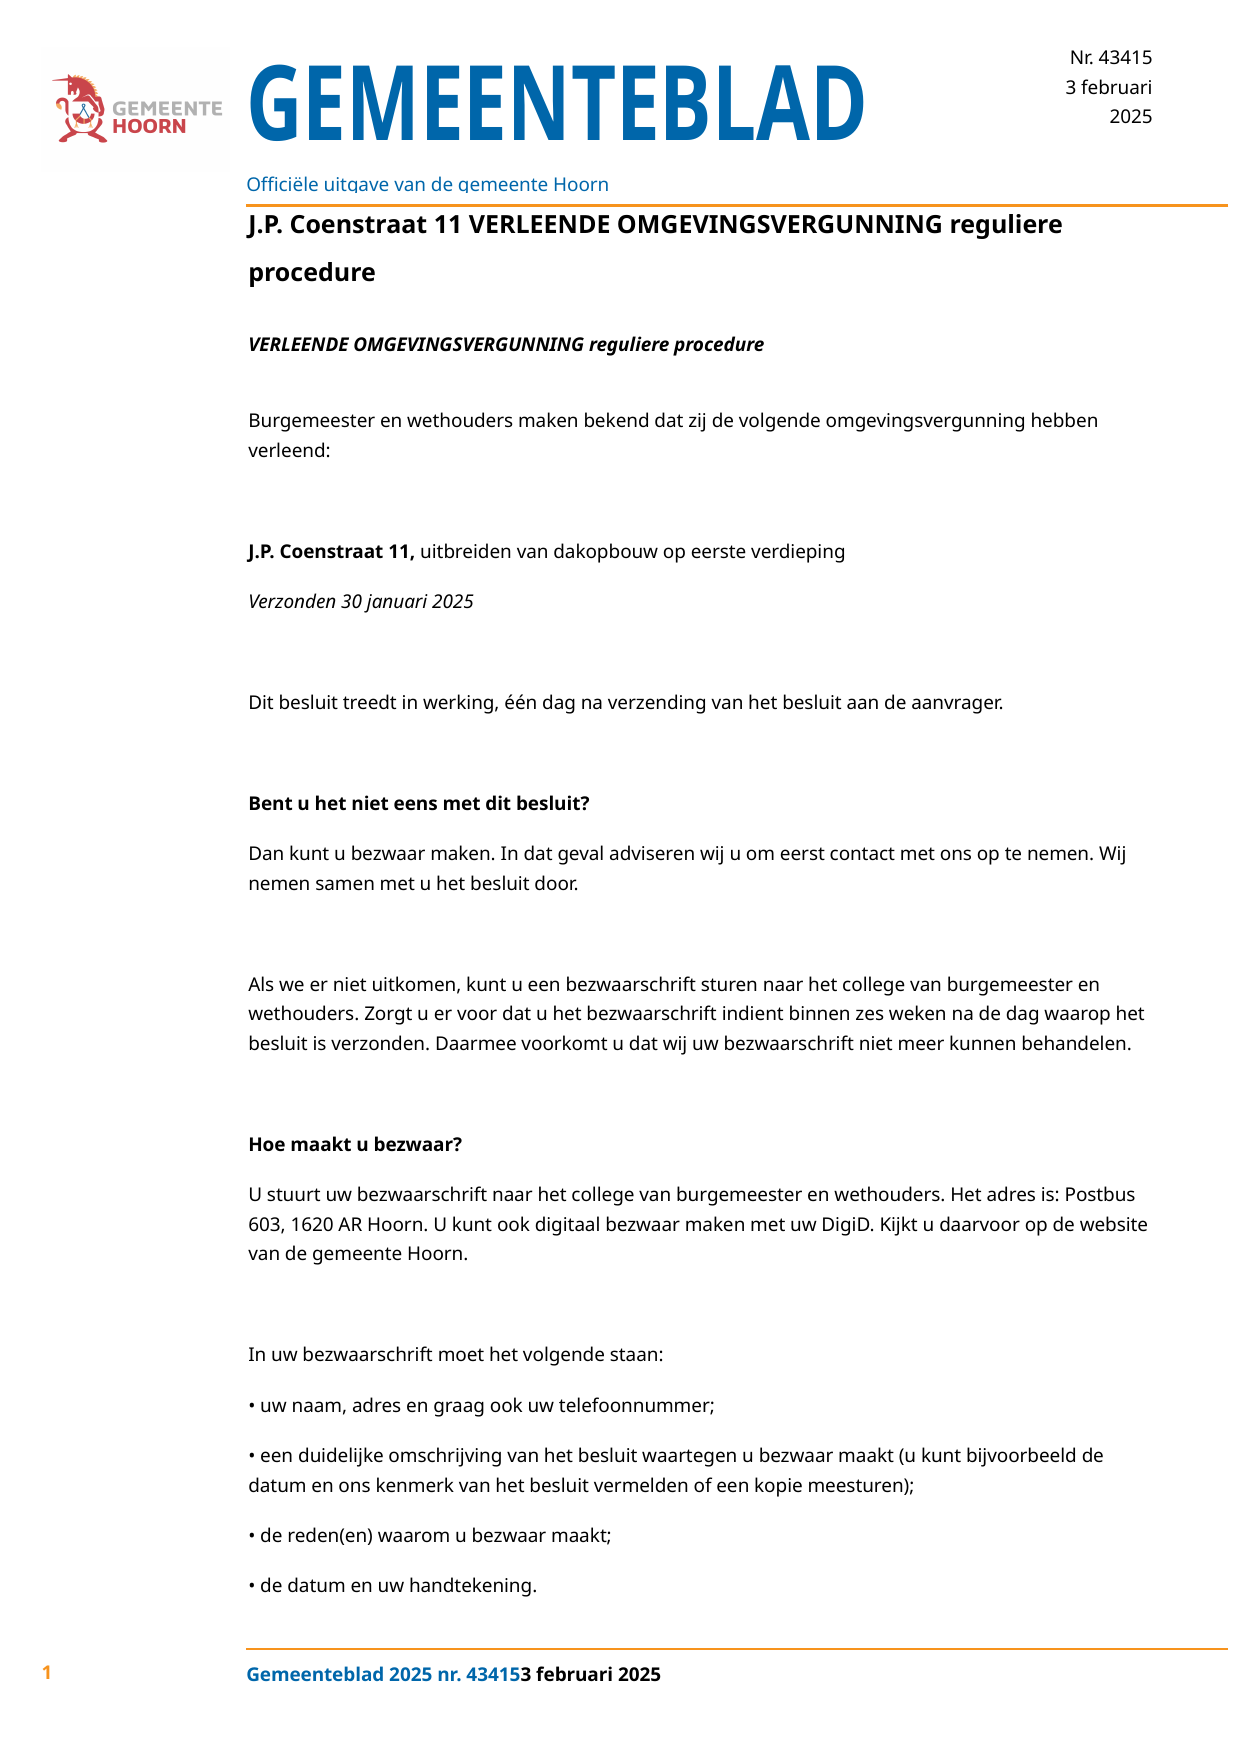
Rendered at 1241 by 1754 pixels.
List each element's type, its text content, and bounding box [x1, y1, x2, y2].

text Burgemeester en wethouders maken bekend dat zij de volgende omgevingsvergunning hebben verleend: [248, 408, 1152, 463]
text Hoe maakt u bezwaar? [248, 1131, 1152, 1157]
text • de reden(en) waarom u bezwaar maakt; [248, 1522, 1152, 1548]
text U stuurt uw bezwaarschrift naar het college van burgemeester en wethouders. Het adres is: Postbus 603, 1620 AR Hoorn. U kunt ook digitaal bezwaar maken met uw DigiD. Kijkt u daarvoor op de website van de gemeente Hoorn. [248, 1181, 1152, 1266]
text Bent u het niet eens met dit besluit? [248, 790, 1152, 816]
text Dan kunt u bezwaar maken. In dat geval adviseren wij u om eerst contact met ons op te nemen. Wij nemen samen met u het besluit door. [248, 841, 1152, 896]
text • uw naam, adres en graag ook uw telefoonnummer; [248, 1392, 1152, 1417]
text In uw bezwaarschrift moet het volgende staan: [248, 1341, 1152, 1367]
text J.P. Coenstraat 11 VERLEENDE OMGEVINGSVERGUNNING reguliere procedure [248, 207, 1152, 288]
text VERLEENDE OMGEVINGSVERGUNNING reguliere procedure [248, 331, 1152, 357]
text • een duidelijke omschrijving van het besluit waartegen u bezwaar maakt (u kunt bijvoorbeeld de datum en ons kenmerk van het besluit vermelden of een kopie meesturen); [248, 1442, 1152, 1497]
text Verzonden 30 januari 2025 [248, 588, 1152, 614]
picture [41, 47, 231, 172]
text • de datum en uw handtekening. [248, 1573, 1152, 1598]
text Als we er niet uitkomen, kunt u een bezwaarschrift sturen naar het college van burgemeester en wethouders. Zorgt u er voor dat u het bezwaarschrift indient binnen zes weken na de dag waarop het besluit is verzonden. Daarmee voorkomt u dat wij uw bezwaarschrift niet meer kunnen behandelen. [248, 971, 1152, 1056]
text Dit besluit treedt in werking, één dag na verzending van het besluit aan de aanvrager. [248, 689, 1152, 715]
text J.P. Coenstraat 11, uitbreiden van dakopbouw op eerste verdieping [248, 538, 1152, 564]
